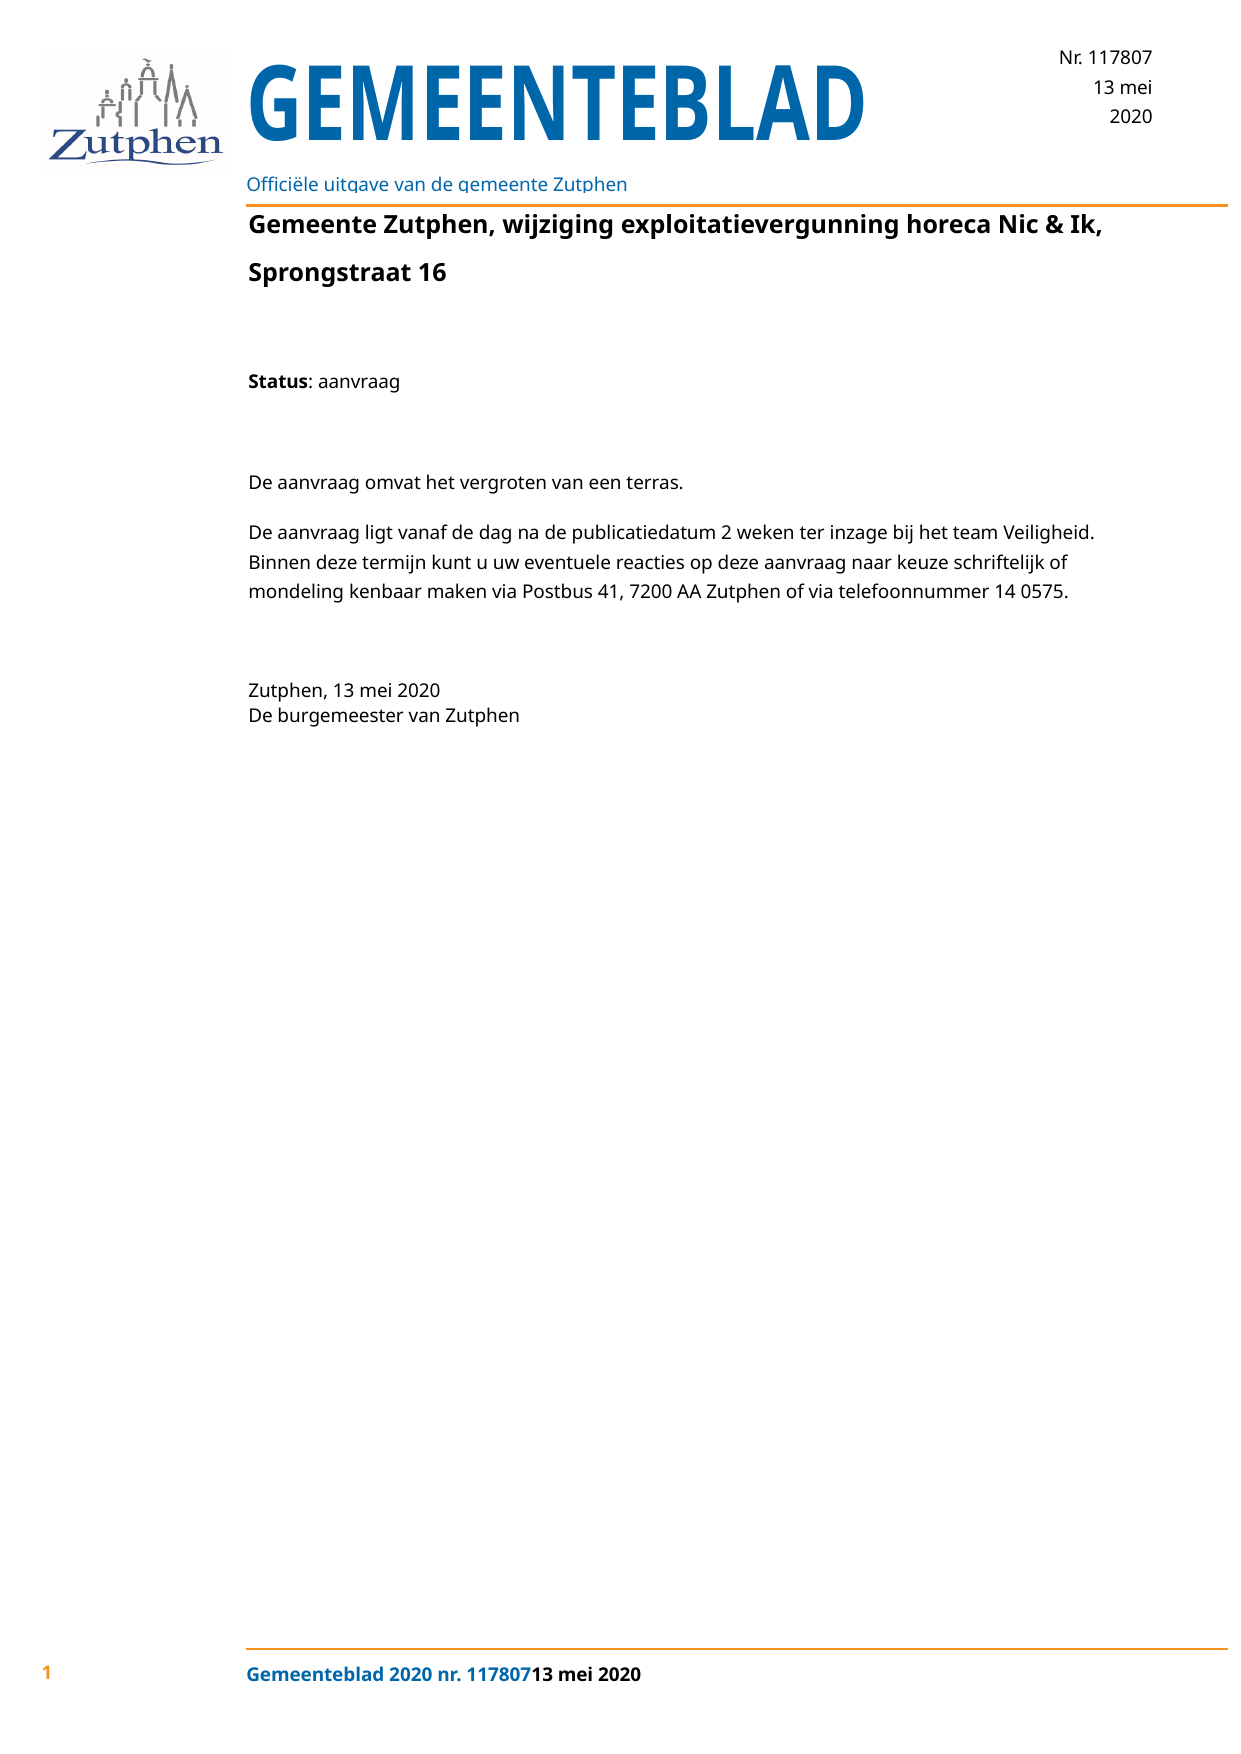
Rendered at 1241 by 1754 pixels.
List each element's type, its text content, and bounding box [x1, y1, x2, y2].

text De aanvraag omvat het vergroten van een terras. [248, 469, 1152, 495]
text Zutphen, 13 mei 2020 [248, 677, 1152, 703]
picture [41, 47, 231, 172]
text Status: aanvraag [248, 368, 1152, 394]
text De aanvraag ligt vanaf de dag na de publicatiedatum 2 weken ter inzage bij het team Veiligheid. Binnen deze termijn kunt u uw eventuele reacties op deze aanvraag naar keuze schriftelijk of mondeling kenbaar maken via Postbus 41, 7200 AA Zutphen of via telefoonnummer 14 0575. [248, 519, 1152, 604]
text De burgemeester van Zutphen [248, 703, 1152, 728]
text Gemeente Zutphen, wijziging exploitatievergunning horeca Nic & Ik, Sprongstraat 16 [248, 207, 1152, 288]
